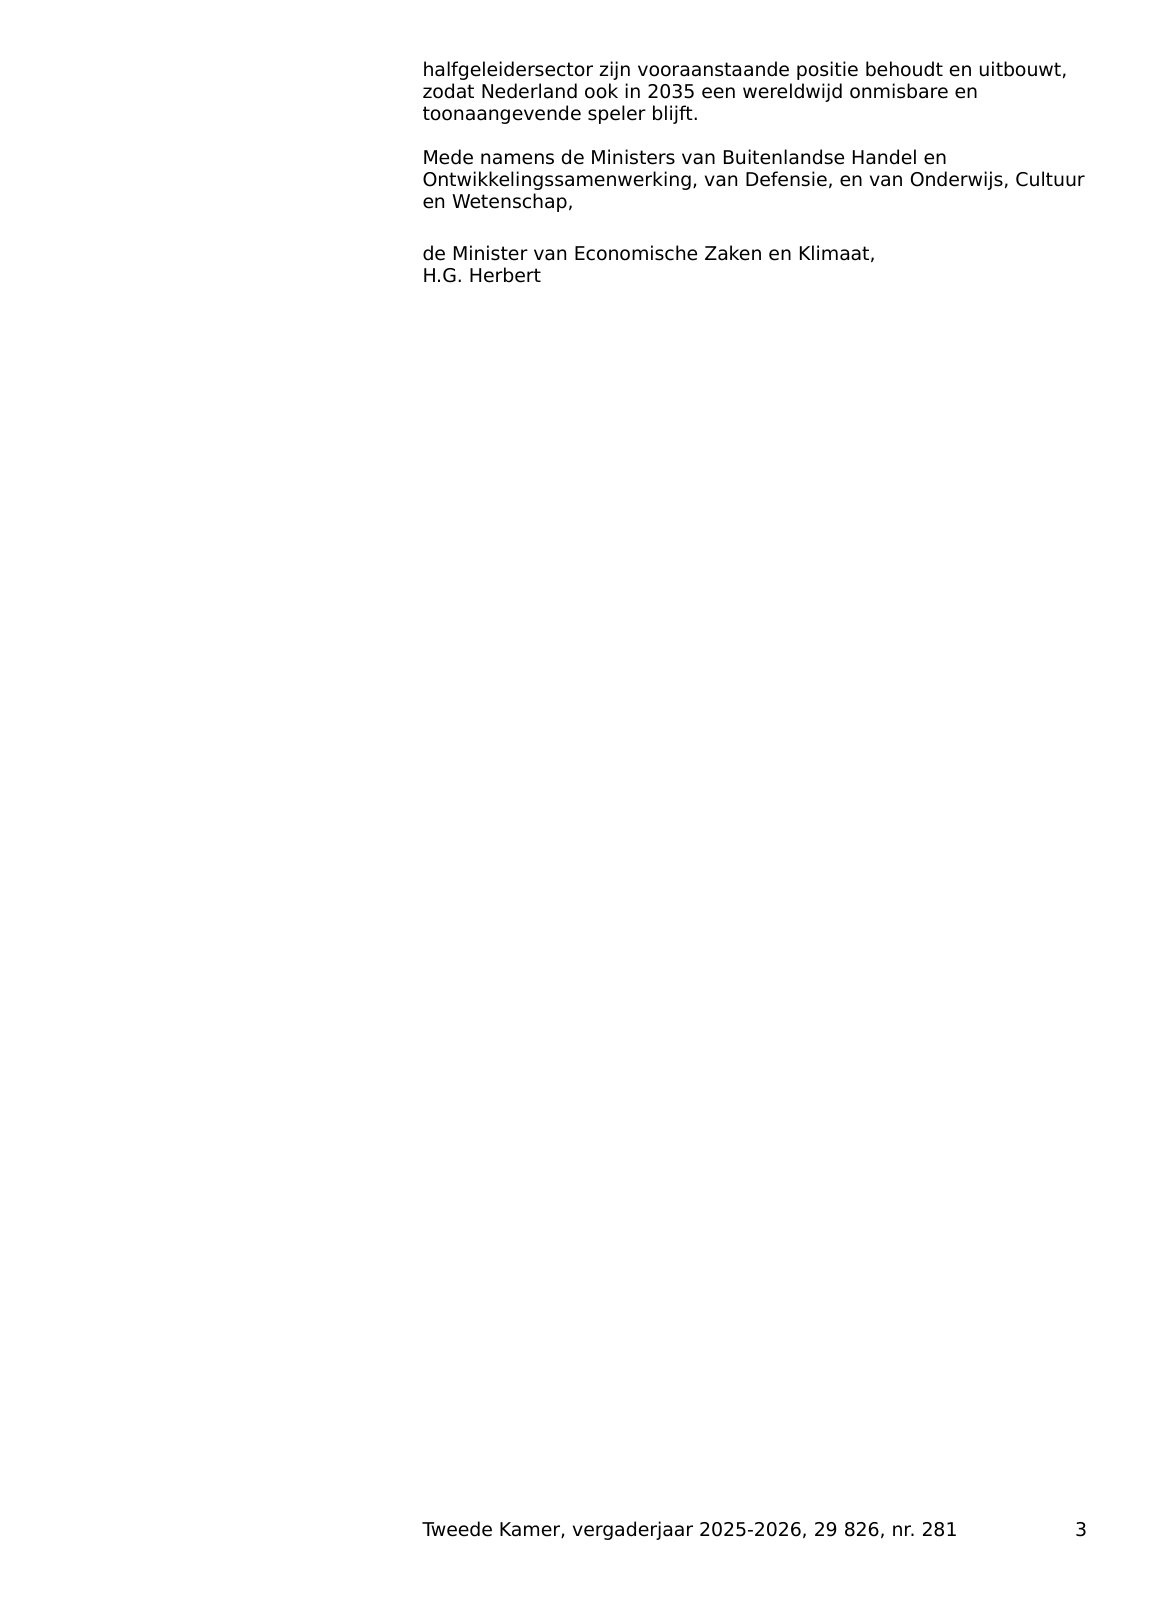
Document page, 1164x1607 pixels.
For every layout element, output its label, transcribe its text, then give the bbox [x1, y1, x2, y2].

text Mede namens de Ministers van Buitenlandse Handel en Ontwikkelingssamenwerking, van Defensie, en van Onderwijs, Cultuur en Wetenschap, [422, 147, 1087, 213]
text de Minister van Economische Zaken en Klimaat, H.G. Herbert [422, 243, 1087, 287]
text halfgeleidersector zijn vooraanstaande positie behoudt en uitbouwt, zodat Nederland ook in 2035 een wereldwijd onmisbare en toonaangevende speler blijft. [422, 59, 1087, 125]
